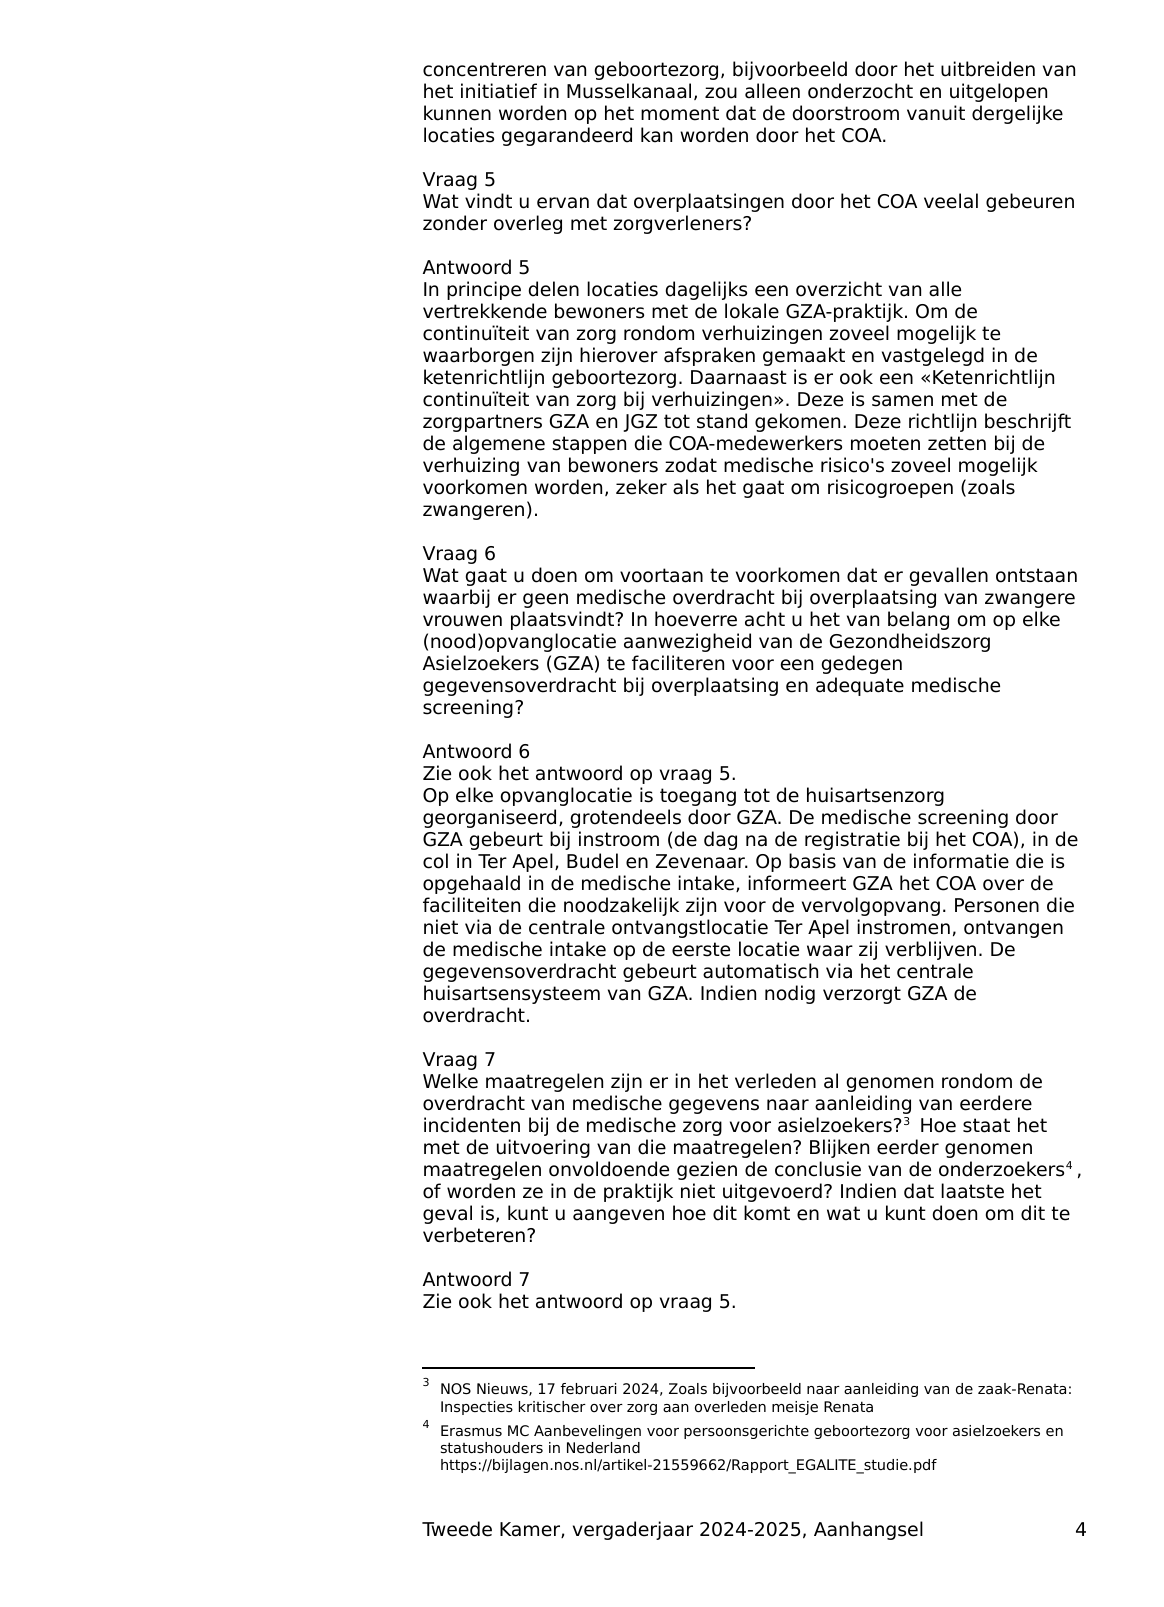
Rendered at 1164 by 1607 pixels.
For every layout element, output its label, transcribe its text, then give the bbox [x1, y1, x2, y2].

text Antwoord 7 [422, 1269, 1087, 1291]
text Wat gaat u doen om voortaan te voorkomen dat er gevallen ontstaan waarbij er geen medische overdracht bij overplaatsing van zwangere vrouwen plaatsvindt? In hoeverre acht u het van belang om op elke (nood)opvanglocatie aanwezigheid van de Gezondheidszorg Asielzoekers (GZA) te faciliteren voor een gedegen gegevensoverdracht bij overplaatsing en adequate medische screening? [422, 565, 1087, 719]
text Zie ook het antwoord op vraag 5. [422, 1291, 1087, 1313]
text Zie ook het antwoord op vraag 5. [422, 763, 1087, 785]
text Vraag 7 [422, 1049, 1087, 1071]
text Vraag 5 [422, 169, 1087, 191]
text Antwoord 5 [422, 257, 1087, 279]
text In principe delen locaties dagelijks een overzicht van alle vertrekkende bewoners met de lokale GZA-praktijk. Om de continuïteit van zorg rondom verhuizingen zoveel mogelijk te waarborgen zijn hierover afspraken gemaakt en vastgelegd in de ketenrichtlijn geboortezorg. Daarnaast is er ook een «Ketenrichtlijn continuïteit van zorg bij verhuizingen». Deze is samen met de zorgpartners GZA en JGZ tot stand gekomen. Deze richtlijn beschrijft de algemene stappen die COA-medewerkers moeten zetten bij de verhuizing van bewoners zodat medische risico's zoveel mogelijk voorkomen worden, zeker als het gaat om risicogroepen (zoals zwangeren). [422, 279, 1087, 521]
text Op elke opvanglocatie is toegang tot de huisartsenzorg georganiseerd, grotendeels door GZA. De medische screening door GZA gebeurt bij instroom (de dag na de registratie bij het COA), in de col in Ter Apel, Budel en Zevenaar. Op basis van de informatie die is opgehaald in de medische intake, informeert GZA het COA over de faciliteiten die noodzakelijk zijn voor de vervolgopvang. Personen die niet via de centrale ontvangstlocatie Ter Apel instromen, ontvangen de medische intake op de eerste locatie waar zij verblijven. De gegevensoverdracht gebeurt automatisch via het centrale huisartsensysteem van GZA. Indien nodig verzorgt GZA de overdracht. [422, 785, 1087, 1027]
text NOS Nieuws, 17 februari 2024, Zoals bijvoorbeeld naar aanleiding van de zaak-Renata: Inspecties kritischer over zorg aan overleden meisje Renata [422, 1377, 1087, 1416]
text Welke maatregelen zijn er in het verleden al genomen rondom de overdracht van medische gegevens naar aanleiding van eerdere incidenten bij de medische zorg voor asielzoekers? Hoe staat het met de uitvoering van die maatregelen? Blijken eerder genomen maatregelen onvoldoende gezien de conclusie van de onderzoekers, of worden ze in de praktijk niet uitgevoerd? Indien dat laatste het geval is, kunt u aangeven hoe dit komt en wat u kunt doen om dit te verbeteren? [422, 1071, 1087, 1247]
text Erasmus MC Aanbevelingen voor persoonsgerichte geboortezorg voor asielzoekers en statushouders in Nederland https://bijlagen.nos.nl/artikel-21559662/Rapport_EGALITE_studie.pdf [422, 1418, 1087, 1474]
text concentreren van geboortezorg, bijvoorbeeld door het uitbreiden van het initiatief in Musselkanaal, zou alleen onderzocht en uitgelopen kunnen worden op het moment dat de doorstroom vanuit dergelijke locaties gegarandeerd kan worden door het COA. [422, 59, 1087, 147]
text Wat vindt u ervan dat overplaatsingen door het COA veelal gebeuren zonder overleg met zorgverleners? [422, 191, 1087, 235]
text Antwoord 6 [422, 741, 1087, 763]
text Vraag 6 [422, 543, 1087, 565]
